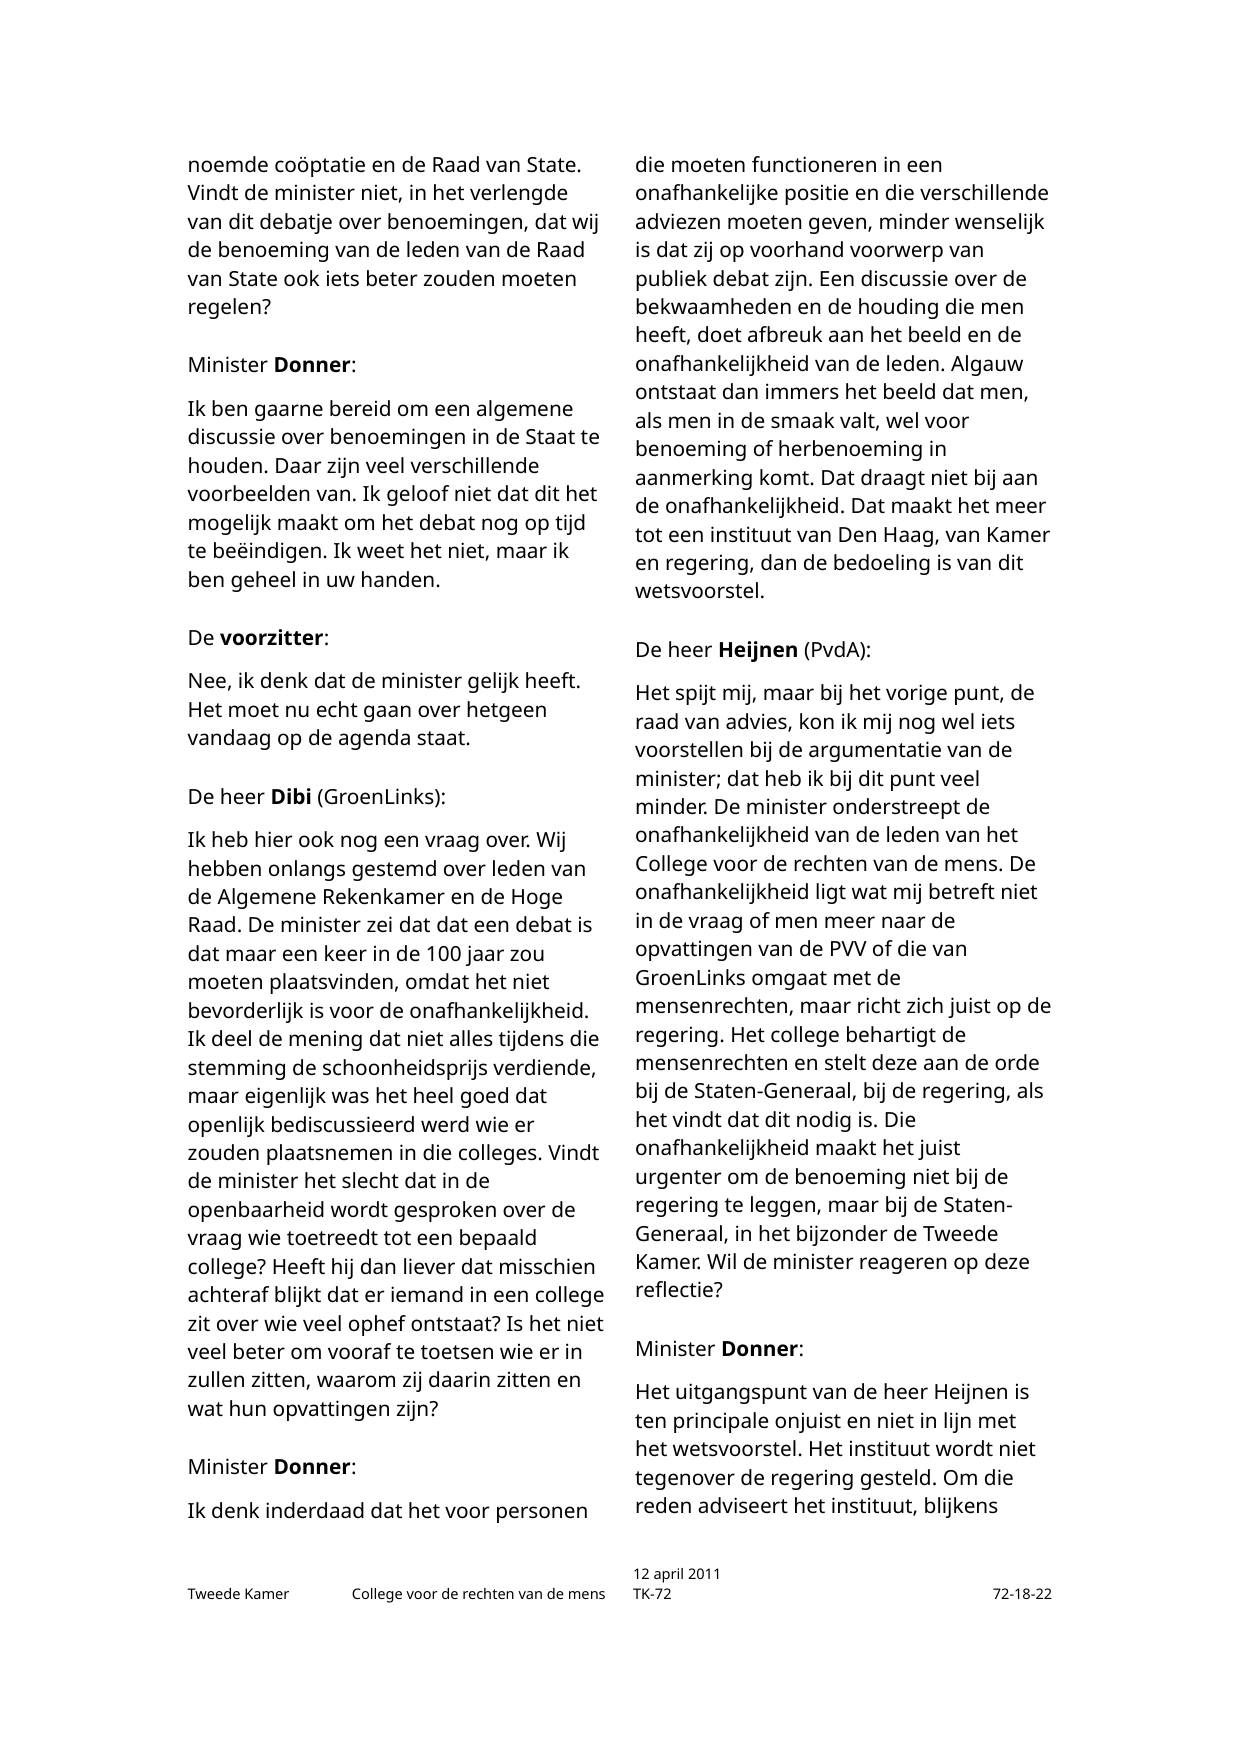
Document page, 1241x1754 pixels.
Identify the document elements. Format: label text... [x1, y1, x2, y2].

text Het uitgangspunt van de heer Heijnen is ten principale onjuist en niet in lijn met het wetsvoorstel. Het instituut wordt niet tegenover de regering gesteld. Om die reden adviseert het instituut, blijkens [635, 1377, 1053, 1520]
text Minister Donner: [187, 351, 605, 379]
text Minister Donner: [187, 1452, 605, 1481]
text De heer Heijnen (PvdA): [635, 635, 1053, 663]
text noemde coöptatie en de Raad van State. Vindt de minister niet, in het verlengde van dit debatje over benoemingen, dat wij de benoeming van de leden van de Raad van State ook iets beter zouden moeten regelen? [187, 150, 605, 321]
text die moeten functioneren in een onafhankelijke positie en die verschillende adviezen moeten geven, minder wenselijk is dat zij op voorhand voorwerp van publiek debat zijn. Een discussie over de bekwaamheden en de houding die men heeft, doet afbreuk aan het beeld en de onafhankelijkheid van de leden. Algauw ontstaat dan immers het beeld dat men, als men in de smaak valt, wel voor benoeming of herbenoeming in aanmerking komt. Dat draagt niet bij aan de onafhankelijkheid. Dat maakt het meer tot een instituut van Den Haag, van Kamer en regering, dan de bedoeling is van dit wetsvoorstel. [635, 150, 1053, 605]
text Ik ben gaarne bereid om een algemene discussie over benoemingen in de Staat te houden. Daar zijn veel verschillende voorbeelden van. Ik geloof niet dat dit het mogelijk maakt om het debat nog op tijd te beëindigen. Ik weet het niet, maar ik ben geheel in uw handen. [187, 394, 605, 593]
text Ik denk inderdaad dat het voor personen [187, 1496, 605, 1524]
text De voorzitter: [187, 623, 605, 652]
text Het spijt mij, maar bij het vorige punt, de raad van advies, kon ik mij nog wel iets voorstellen bij de argumentatie van de minister; dat heb ik bij dit punt veel minder. De minister onderstreept de onafhankelijkheid van de leden van het College voor de rechten van de mens. De onafhankelijkheid ligt wat mij betreft niet in de vraag of men meer naar de opvattingen van de PVV of die van GroenLinks omgaat met de mensenrechten, maar richt zich juist op de regering. Het college behartigt de mensenrechten en stelt deze aan de orde bij de Staten-Generaal, bij de regering, als het vindt dat dit nodig is. Die onafhankelijkheid maakt het juist urgenter om de benoeming niet bij de regering te leggen, maar bij de Staten-Generaal, in het bijzonder de Tweede Kamer. Wil de minister reageren op deze reflectie? [635, 678, 1053, 1304]
text Ik heb hier ook nog een vraag over. Wij hebben onlangs gestemd over leden van de Algemene Rekenkamer en de Hoge Raad. De minister zei dat dat een debat is dat maar een keer in de 100 jaar zou moeten plaatsvinden, omdat het niet bevorderlijk is voor de onafhankelijkheid. Ik deel de mening dat niet alles tijdens die stemming de schoonheidsprijs verdiende, maar eigenlijk was het heel goed dat openlijk bediscussieerd werd wie er zouden plaatsnemen in die colleges. Vindt de minister het slecht dat in de openbaarheid wordt gesproken over de vraag wie toetreedt tot een bepaald college? Heeft hij dan liever dat misschien achteraf blijkt dat er iemand in een college zit over wie veel ophef ontstaat? Is het niet veel beter om vooraf te toetsen wie er in zullen zitten, waarom zij daarin zitten en wat hun opvattingen zijn? [187, 825, 605, 1422]
text Minister Donner: [635, 1334, 1053, 1362]
text Nee, ik denk dat de minister gelijk heeft. Het moet nu echt gaan over hetgeen vandaag op de agenda staat. [187, 667, 605, 752]
text De heer Dibi (GroenLinks): [187, 782, 605, 810]
